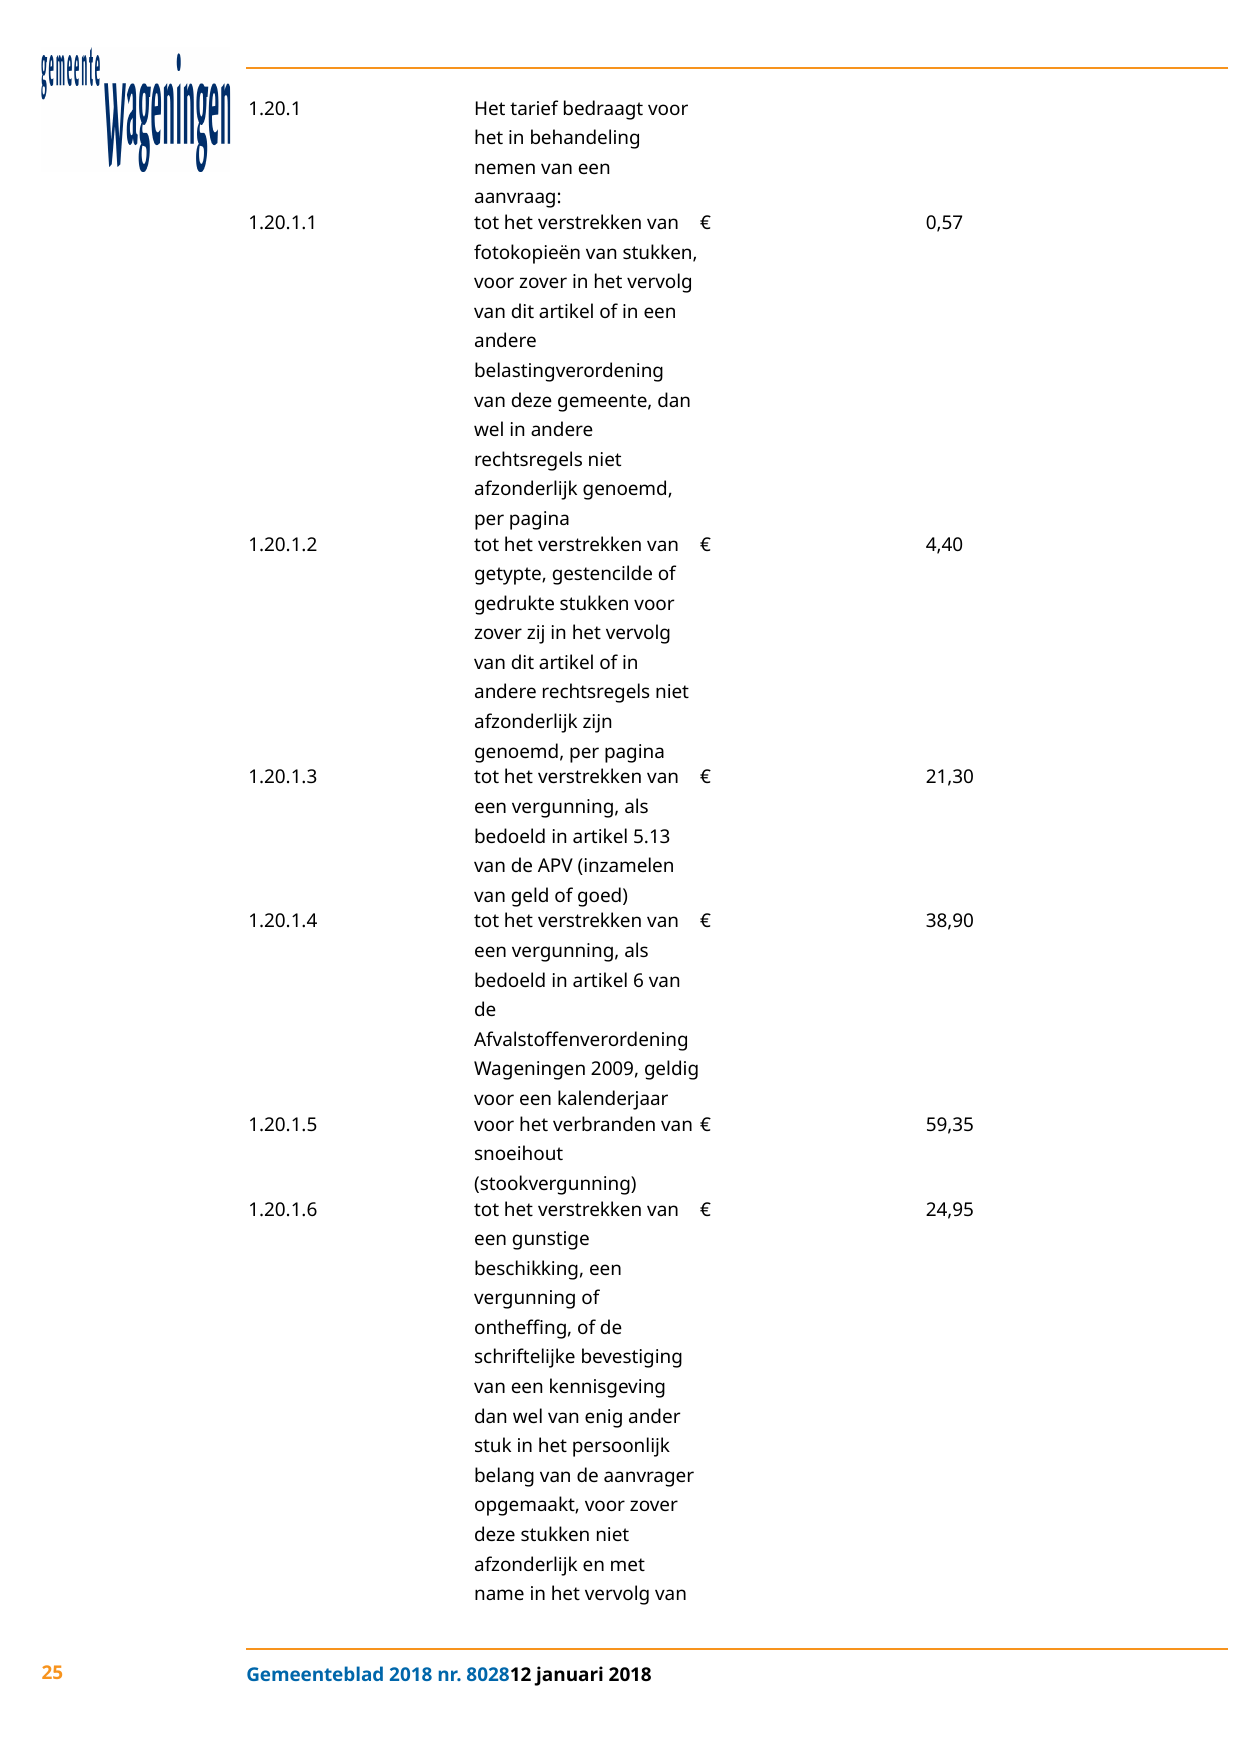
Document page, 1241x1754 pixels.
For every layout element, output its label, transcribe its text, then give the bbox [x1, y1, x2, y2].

table_cell € [700, 1196, 926, 1606]
table_cell 1.20.1.4 [248, 908, 474, 1111]
table_cell 24,95 [926, 1196, 1152, 1606]
table_cell € [700, 908, 926, 1111]
table_cell tot het verstrekken van een vergunning, als bedoeld in artikel 6 van de Afvalstoffenverordening Wageningen 2009, geldig voor een kalenderjaar [474, 908, 700, 1111]
table_cell tot het verstrekken van getypte, gestencilde of gedrukte stukken voor zover zij in het vervolg van dit artikel of in andere rechtsregels niet afzonderlijk zijn genoemd, per pagina [474, 531, 700, 764]
table_cell 1.20.1.6 [248, 1196, 474, 1606]
table_cell 1.20.1.3 [248, 764, 474, 908]
table_cell 0,57 [926, 209, 1152, 531]
table_cell 59,35 [926, 1111, 1152, 1196]
table_cell 1.20.1.5 [248, 1111, 474, 1196]
table_cell € [700, 1111, 926, 1196]
table_header Het tarief bedraagt voor het in behandeling nemen van een aanvraag: [474, 95, 700, 209]
table_cell 1.20.1.2 [248, 531, 474, 764]
table_cell 21,30 [926, 764, 1152, 908]
table_cell € [700, 764, 926, 908]
table_cell voor het verbranden van snoeihout (stookvergunning) [474, 1111, 700, 1196]
table_cell tot het verstrekken van een vergunning, als bedoeld in artikel 5.13 van de APV (inzamelen van geld of goed) [474, 764, 700, 908]
table_cell tot het verstrekken van fotokopieën van stukken, voor zover in het vervolg van dit artikel of in een andere belastingverordening van deze gemeente, dan wel in andere rechtsregels niet afzonderlijk genoemd, per pagina [474, 209, 700, 531]
table_cell € [700, 531, 926, 764]
picture [41, 47, 231, 172]
table_cell 38,90 [926, 908, 1152, 1111]
table_cell € [700, 209, 926, 531]
table_cell 1.20.1.1 [248, 209, 474, 531]
table_cell tot het verstrekken van een gunstige beschikking, een vergunning of ontheffing, of de schriftelijke bevestiging van een kennisgeving dan wel van enig ander stuk in het persoonlijk belang van de aanvrager opgemaakt, voor zover deze stukken niet afzonderlijk en met name in het vervolg van [474, 1196, 700, 1606]
table_cell 4,40 [926, 531, 1152, 764]
table_header 1.20.1 [248, 95, 474, 209]
